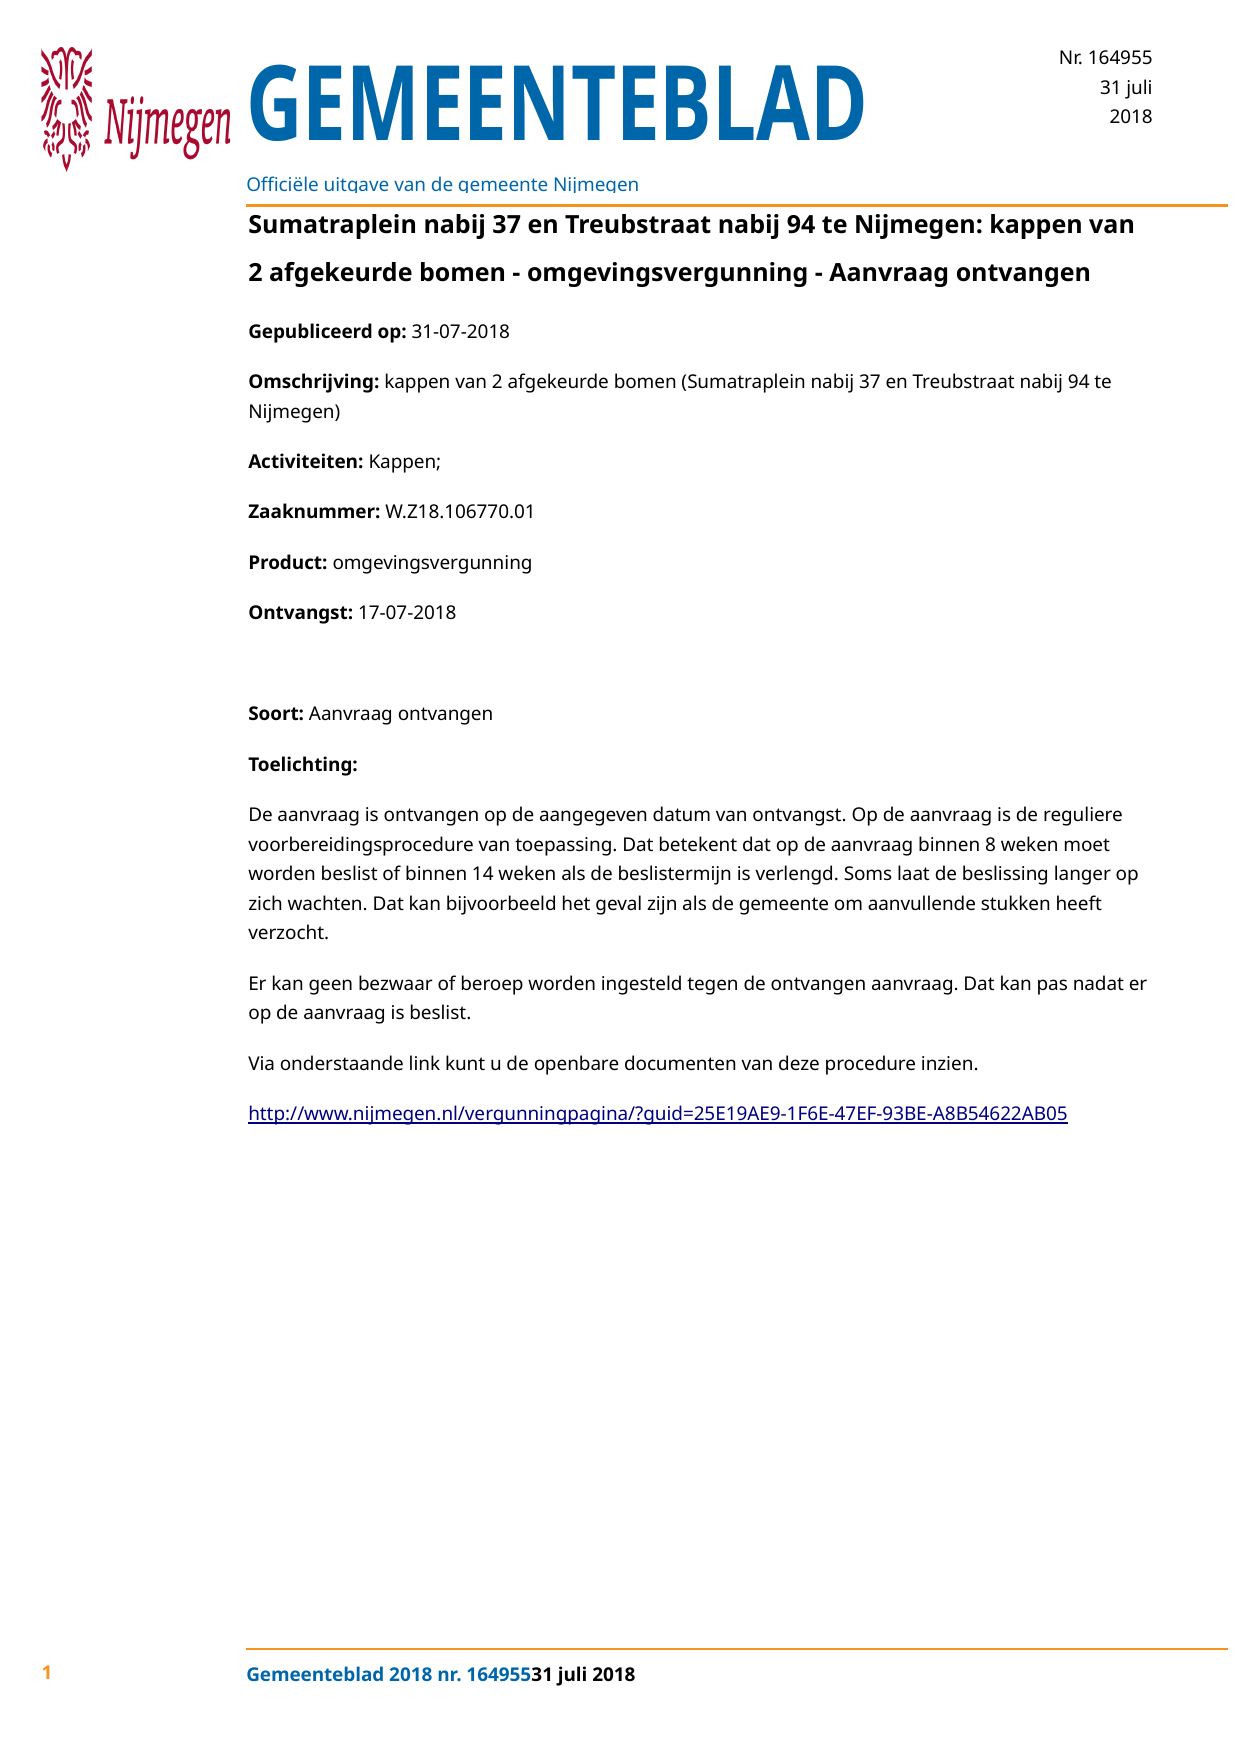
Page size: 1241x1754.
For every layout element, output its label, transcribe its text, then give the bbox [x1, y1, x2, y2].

text Omschrijving: kappen van 2 afgekeurde bomen (Sumatraplein nabij 37 en Treubstraat nabij 94 te Nijmegen) [248, 368, 1152, 424]
text Sumatraplein nabij 37 en Treubstraat nabij 94 te Nijmegen: kappen van 2 afgekeurde bomen - omgevingsvergunning - Aanvraag ontvangen [248, 207, 1152, 288]
text Gepubliceerd op: 31-07-2018 [248, 318, 1152, 344]
text Er kan geen bezwaar of beroep worden ingesteld tegen de ontvangen aanvraag. Dat kan pas nadat er op de aanvraag is beslist. [248, 970, 1152, 1025]
text Activiteiten: Kappen; [248, 448, 1152, 474]
text De aanvraag is ontvangen op de aangegeven datum van ontvangst. Op de aanvraag is de reguliere voorbereidingsprocedure van toepassing. Dat betekent dat op de aanvraag binnen 8 weken moet worden beslist of binnen 14 weken als de beslistermijn is verlengd. Soms laat de beslissing langer op zich wachten. Dat kan bijvoorbeeld het geval zijn als de gemeente om aanvullende stukken heeft verzocht. [248, 801, 1152, 945]
text Toelichting: [248, 751, 1152, 777]
text Ontvangst: 17-07-2018 [248, 599, 1152, 625]
text Zaaknummer: W.Z18.106770.01 [248, 499, 1152, 524]
picture [41, 47, 231, 172]
text http://www.nijmegen.nl/vergunningpagina/?guid=25E19AE9-1F6E-47EF-93BE-A8B54622AB05 [248, 1100, 1152, 1126]
text Soort: Aanvraag ontvangen [248, 700, 1152, 726]
text Via onderstaande link kunt u de openbare documenten van deze procedure inzien. [248, 1050, 1152, 1076]
text Product: omgevingsvergunning [248, 549, 1152, 575]
